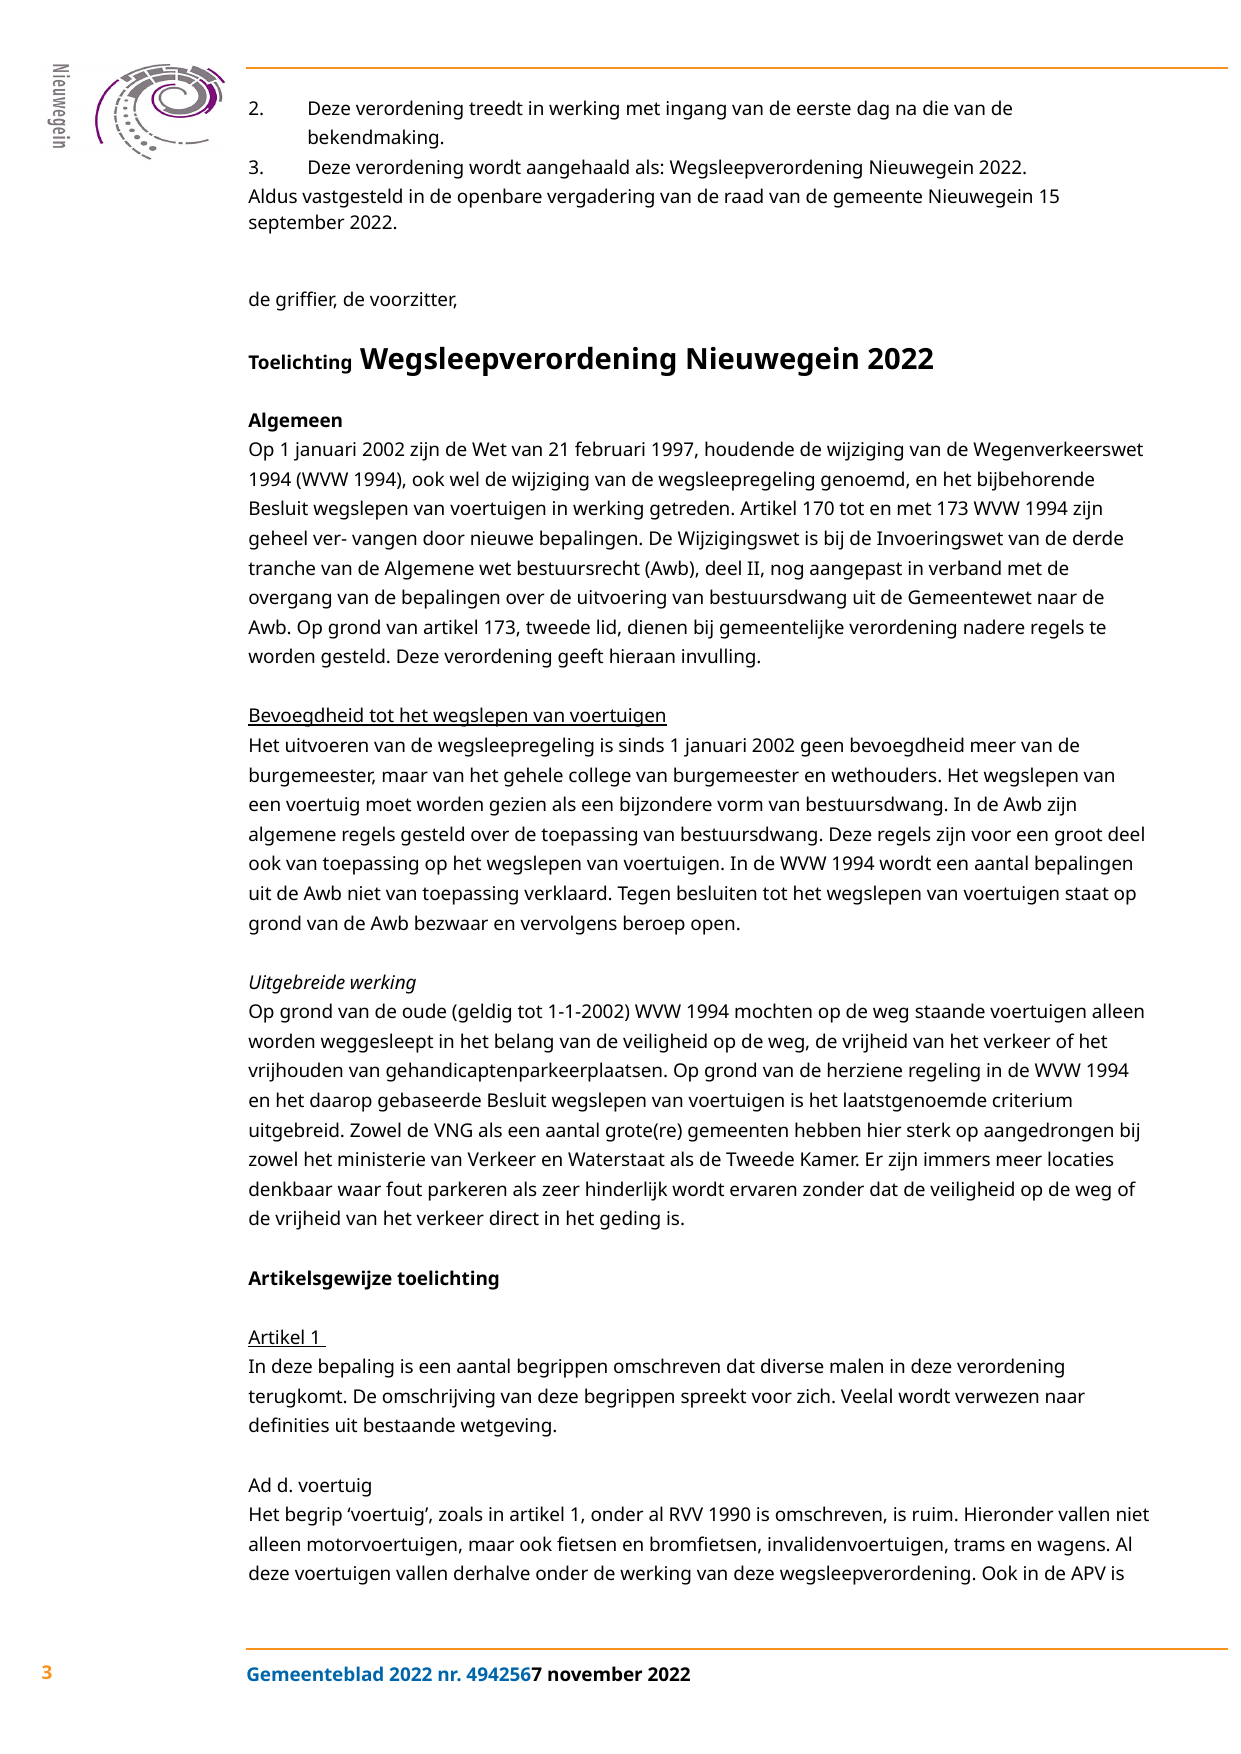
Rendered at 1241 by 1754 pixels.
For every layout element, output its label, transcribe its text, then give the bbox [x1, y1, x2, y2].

list Deze verordening wordt aangehaald als: Wegsleepverordening Nieuwegein 2022. [248, 154, 1152, 180]
text Op 1 januari 2002 zijn de Wet van 21 februari 1997, houdende de wijziging van de Wegenverkeerswet 1994 (WVW 1994), ook wel de wijziging van de wegsleepregeling genoemd, en het bijbehorende Besluit wegslepen van voertuigen in werking getreden. Artikel 170 tot en met 173 WVW 1994 zijn geheel ver- vangen door nieuwe bepalingen. De Wijzigingswet is bij de Invoeringswet van de derde tranche van de Algemene wet bestuursrecht (Awb), deel II, nog aangepast in verband met de overgang van de bepalingen over de uitvoering van bestuursdwang uit de Gemeentewet naar de Awb. Op grond van artikel 173, tweede lid, dienen bij gemeentelijke verordening nadere regels te worden gesteld. Deze verordening geeft hieraan invulling. [248, 436, 1152, 669]
picture [41, 47, 231, 172]
text Het uitvoeren van de wegsleepregeling is sinds 1 januari 2002 geen bevoegdheid meer van de burgemeester, maar van het gehele college van burgemeester en wethouders. Het wegslepen van een voertuig moet worden gezien als een bijzondere vorm van bestuursdwang. In de Awb zijn algemene regels gesteld over de toepassing van bestuursdwang. Deze regels zijn voor een groot deel ook van toepassing op het wegslepen van voertuigen. In de WVW 1994 wordt een aantal bepalingen uit de Awb niet van toepassing verklaard. Tegen besluiten tot het wegslepen van voertuigen staat op grond van de Awb bezwaar en vervolgens beroep open. [248, 732, 1152, 935]
text Toelichting Wegsleepverordening Nieuwegein 2022 [248, 338, 1152, 378]
text In deze bepaling is een aantal begrippen omschreven dat diverse malen in deze verordening terugkomt. De omschrijving van deze begrippen spreekt voor zich. Veelal wordt verwezen naar definities uit bestaande wetgeving. [248, 1353, 1152, 1438]
text Ad d. voertuig [248, 1472, 1152, 1497]
text Het begrip ‘voertuig’, zoals in artikel 1, onder al RVV 1990 is omschreven, is ruim. Hieronder vallen niet alleen motorvoertuigen, maar ook fietsen en bromfietsen, invalidenvoertuigen, trams en wagens. Al deze voertuigen vallen derhalve onder de werking van deze wegsleepverordening. Ook in de APV is [248, 1501, 1152, 1586]
text Uitgebreide werking [248, 969, 1152, 994]
text Op grond van de oude (geldig tot 1-1-2002) WVW 1994 mochten op de weg staande voertuigen alleen worden weggesleept in het belang van de veiligheid op de weg, de vrijheid van het verkeer of het vrijhouden van gehandicaptenparkeerplaatsen. Op grond van de herziene regeling in de WVW 1994 en het daarop gebaseerde Besluit wegslepen van voertuigen is het laatstgenoemde criterium uitgebreid. Zowel de VNG als een aantal grote(re) gemeenten hebben hier sterk op aangedrongen bij zowel het ministerie van Verkeer en Waterstaat als de Tweede Kamer. Er zijn immers meer locaties denkbaar waar fout parkeren als zeer hinderlijk wordt ervaren zonder dat de veiligheid op de weg of de vrijheid van het verkeer direct in het geding is. [248, 998, 1152, 1231]
text Artikel 1 [248, 1324, 1152, 1349]
text de griffier, de voorzitter, [248, 286, 1152, 312]
text Algemeen [248, 407, 1152, 432]
list Deze verordening treedt in werking met ingang van de eerste dag na die van de bekendmaking. [248, 95, 1152, 150]
text Aldus vastgesteld in de openbare vergadering van de raad van de gemeente Nieuwegein 15 september 2022. [248, 183, 1152, 235]
text Artikelsgewijze toelichting [248, 1265, 1152, 1290]
text Bevoegdheid tot het wegslepen van voertuigen [248, 703, 1152, 728]
